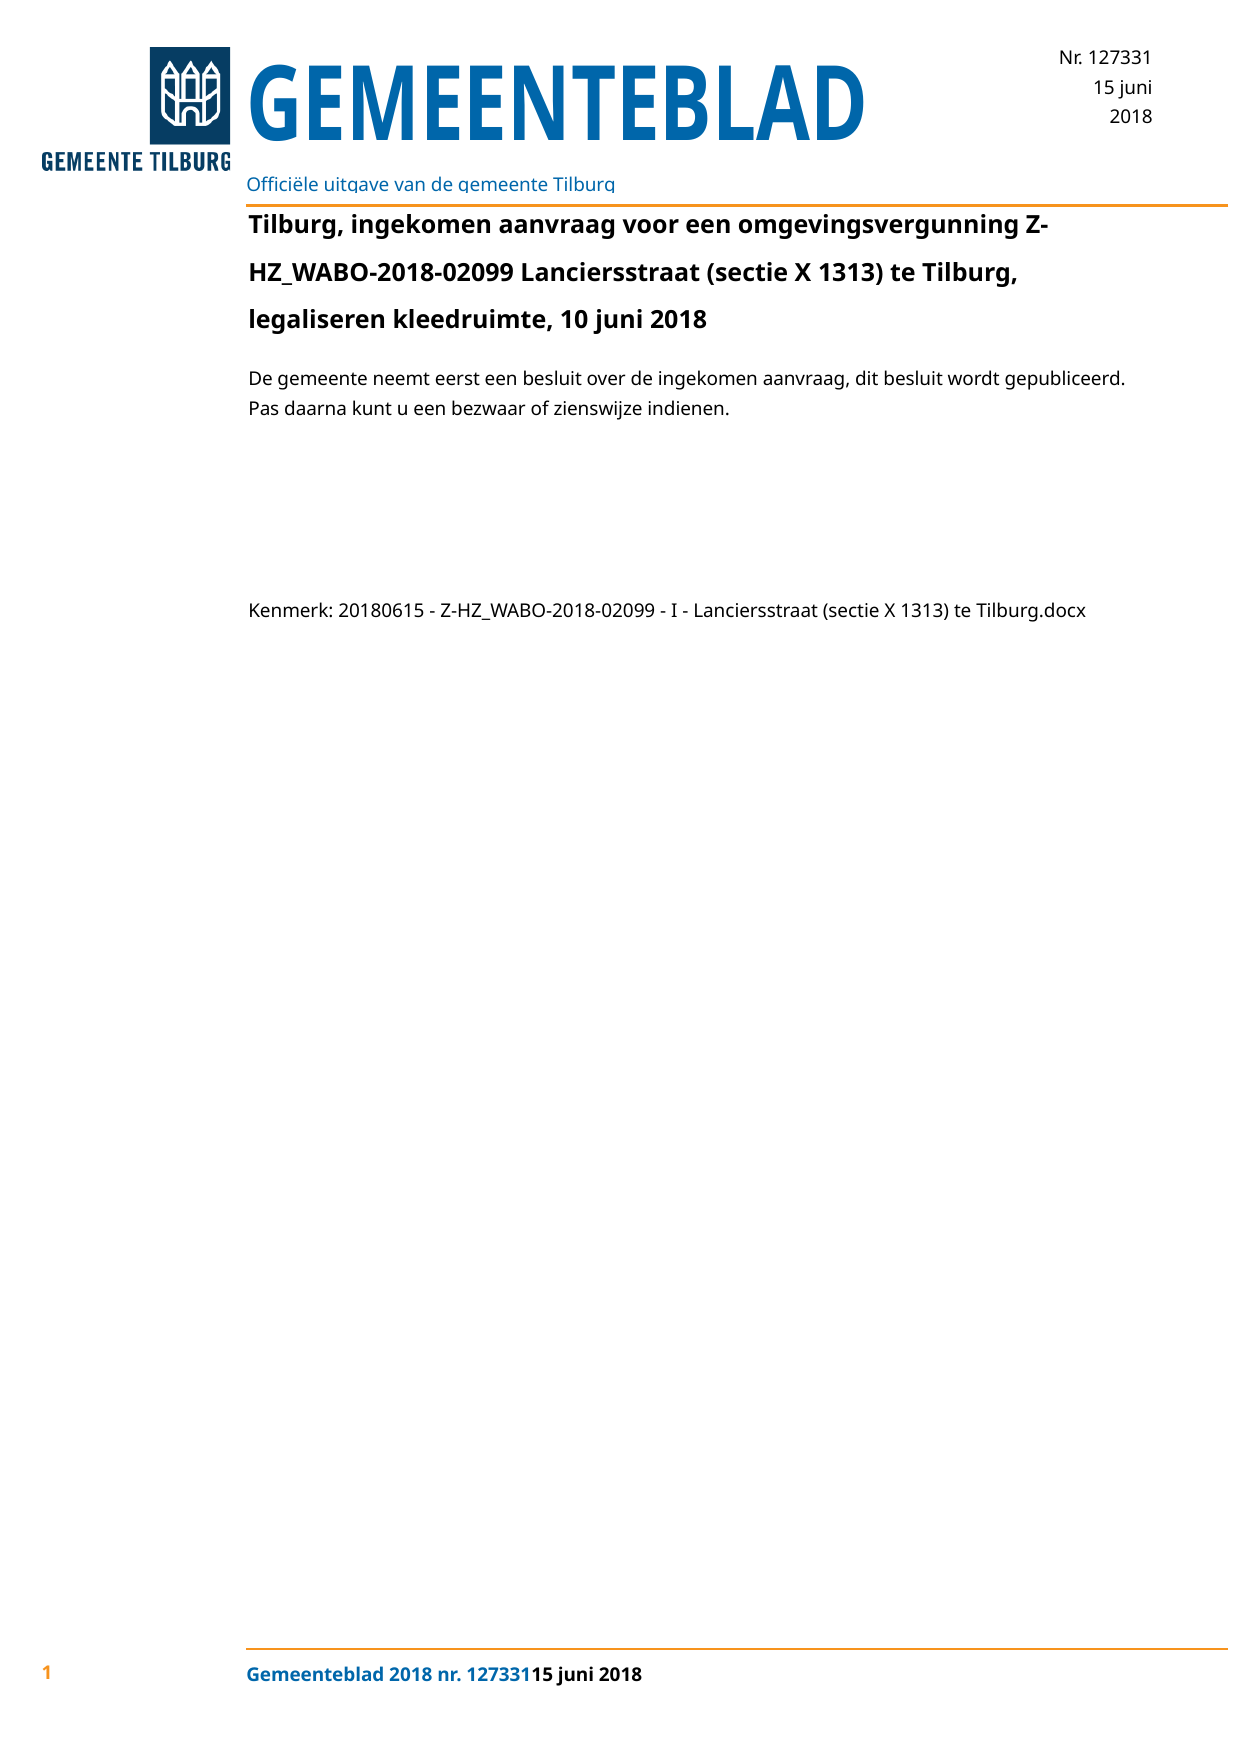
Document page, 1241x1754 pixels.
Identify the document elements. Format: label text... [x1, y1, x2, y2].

text Kenmerk: 20180615 - Z-HZ_WABO-2018-02099 - I - Lanciersstraat (sectie X 1313) te Tilburg.docx [248, 597, 1152, 622]
text De gemeente neemt eerst een besluit over de ingekomen aanvraag, dit besluit wordt gepubliceerd. Pas daarna kunt u een bezwaar of zienswijze indienen. [248, 366, 1152, 421]
picture [41, 47, 231, 172]
text Tilburg, ingekomen aanvraag voor een omgevingsvergunning Z-HZ_WABO-2018-02099 Lanciersstraat (sectie X 1313) te Tilburg, legaliseren kleedruimte, 10 juni 2018 [248, 207, 1152, 336]
